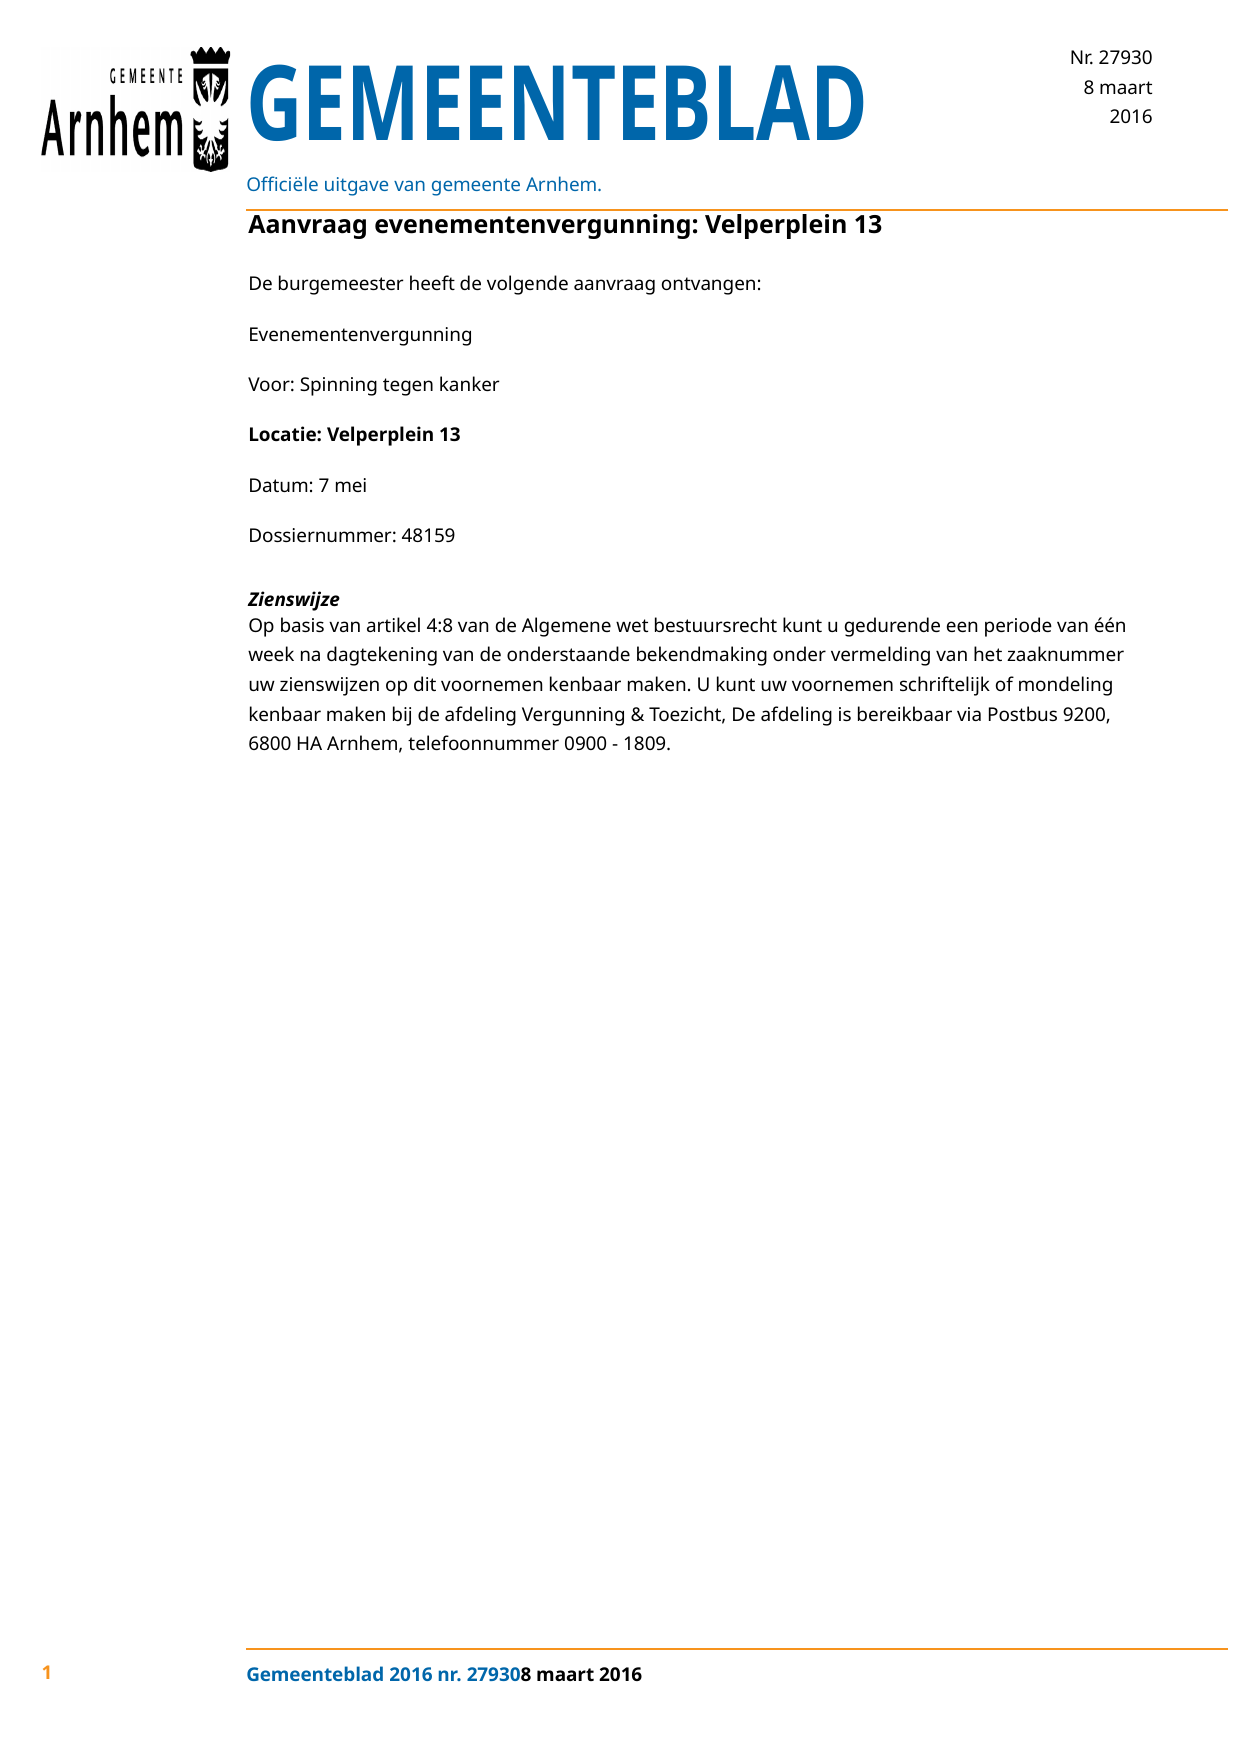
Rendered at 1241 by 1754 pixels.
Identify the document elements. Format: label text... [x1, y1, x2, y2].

text Locatie: Velperplein 13 [248, 422, 1152, 447]
text Datum: 7 mei [248, 472, 1152, 498]
text Evenementenvergunning [248, 321, 1152, 346]
text Aanvraag evenementenvergunning: Velperplein 13 [248, 211, 1152, 241]
text Dossiernummer: 48159 [248, 522, 1152, 548]
text Voor: Spinning tegen kanker [248, 371, 1152, 397]
text Zienswijze [248, 586, 1152, 612]
text Op basis van artikel 4:8 van de Algemene wet bestuursrecht kunt u gedurende een periode van één week na dagtekening van de onderstaande bekendmaking onder vermelding van het zaaknummer uw zienswijzen op dit voornemen kenbaar maken. U kunt uw voornemen schriftelijk of mondeling kenbaar maken bij de afdeling Vergunning & Toezicht, De afdeling is bereikbaar via Postbus 9200, 6800 HA Arnhem, telefoonnummer 0900 - 1809. [248, 612, 1152, 756]
text De burgemeester heeft de volgende aanvraag ontvangen: [248, 270, 1152, 296]
picture [41, 47, 231, 172]
